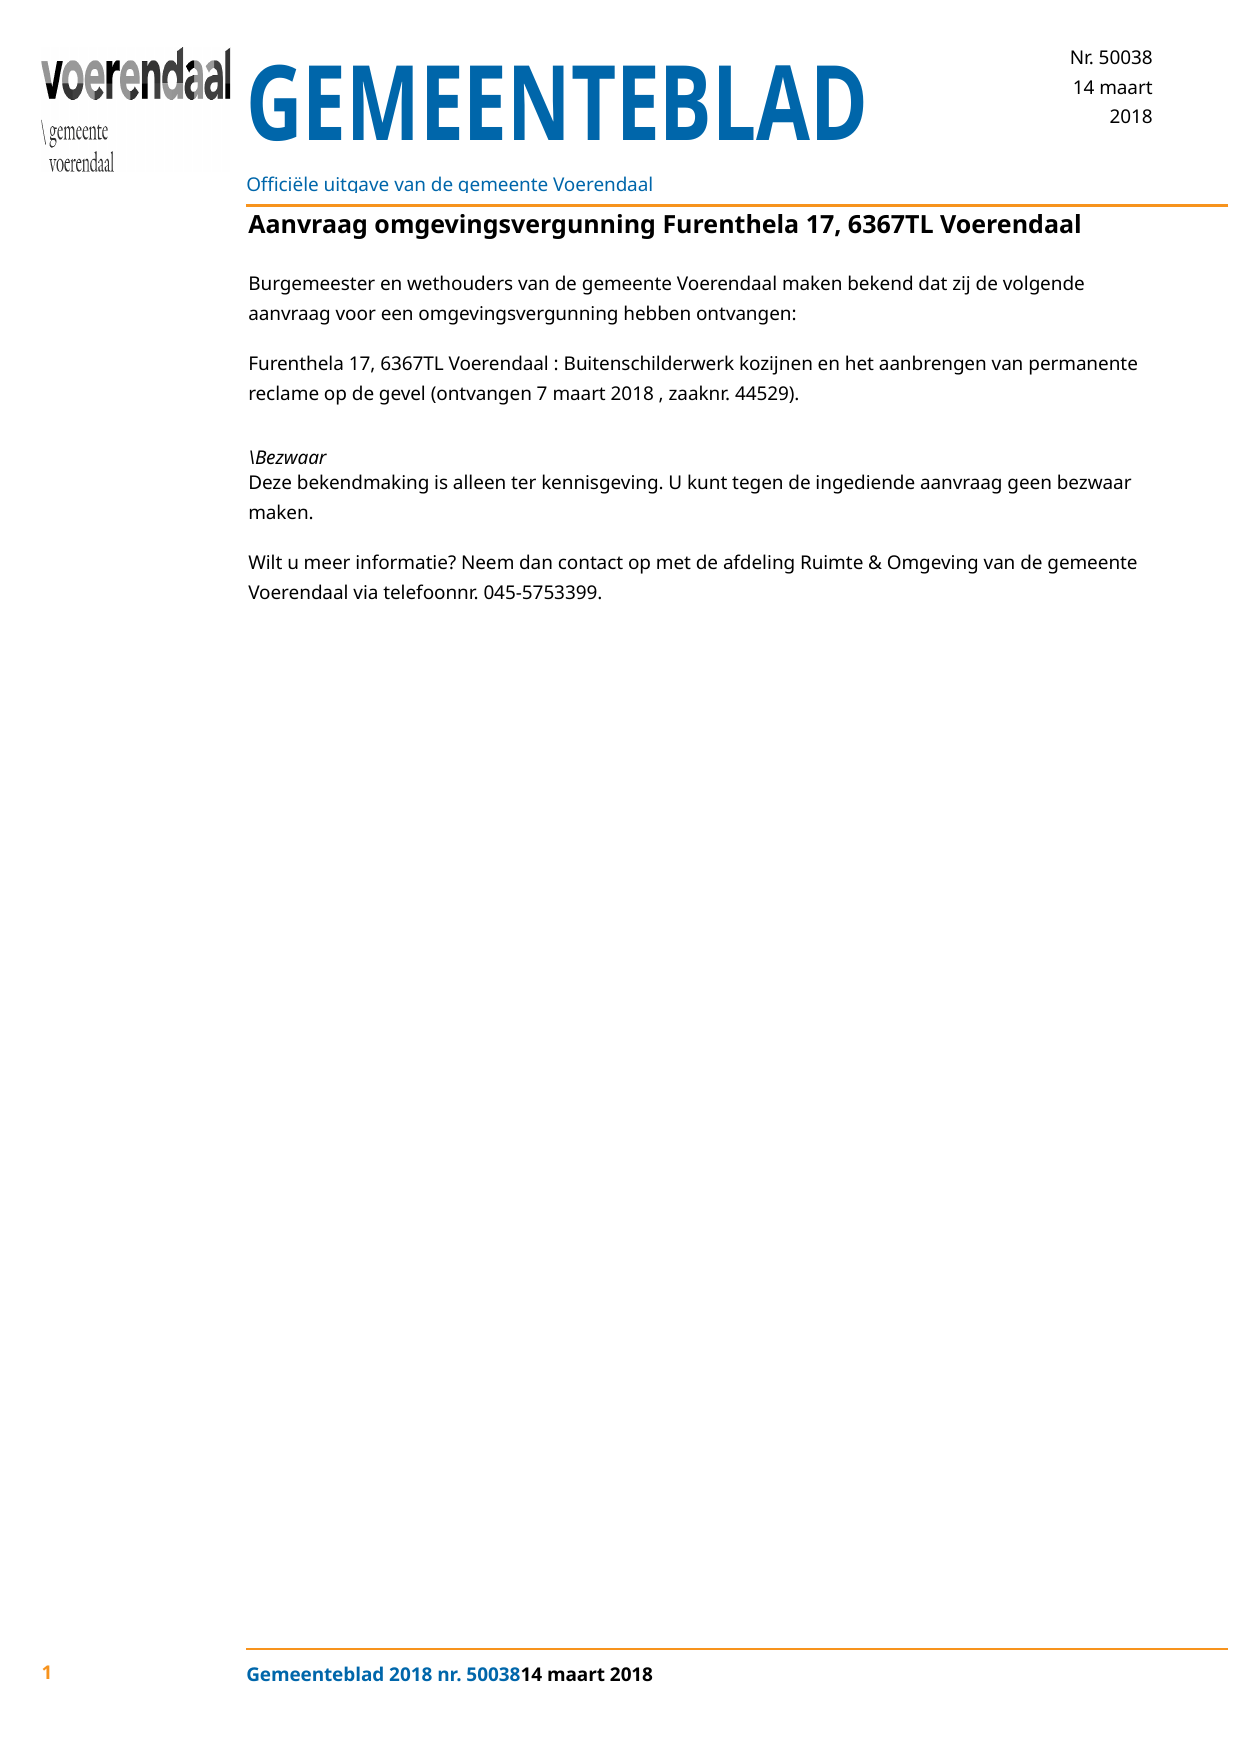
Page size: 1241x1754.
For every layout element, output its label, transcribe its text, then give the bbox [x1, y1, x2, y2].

picture [41, 47, 231, 172]
text Deze bekendmaking is alleen ter kennisgeving. U kunt tegen de ingediende aanvraag geen bezwaar maken. [248, 469, 1152, 525]
text Burgemeester en wethouders van de gemeente Voerendaal maken bekend dat zij de volgende aanvraag voor een omgevingsvergunning hebben ontvangen: [248, 270, 1152, 326]
text Furenthela 17, 6367TL Voerendaal : Buitenschilderwerk kozijnen en het aanbrengen van permanente reclame op de gevel (ontvangen 7 maart 2018 , zaaknr. 44529). [248, 350, 1152, 406]
text \Bezwaar [248, 444, 1152, 469]
text Wilt u meer informatie? Neem dan contact op met de afdeling Ruimte & Omgeving van de gemeente Voerendaal via telefoonnr. 045-5753399. [248, 549, 1152, 605]
text Aanvraag omgevingsvergunning Furenthela 17, 6367TL Voerendaal [248, 207, 1152, 241]
